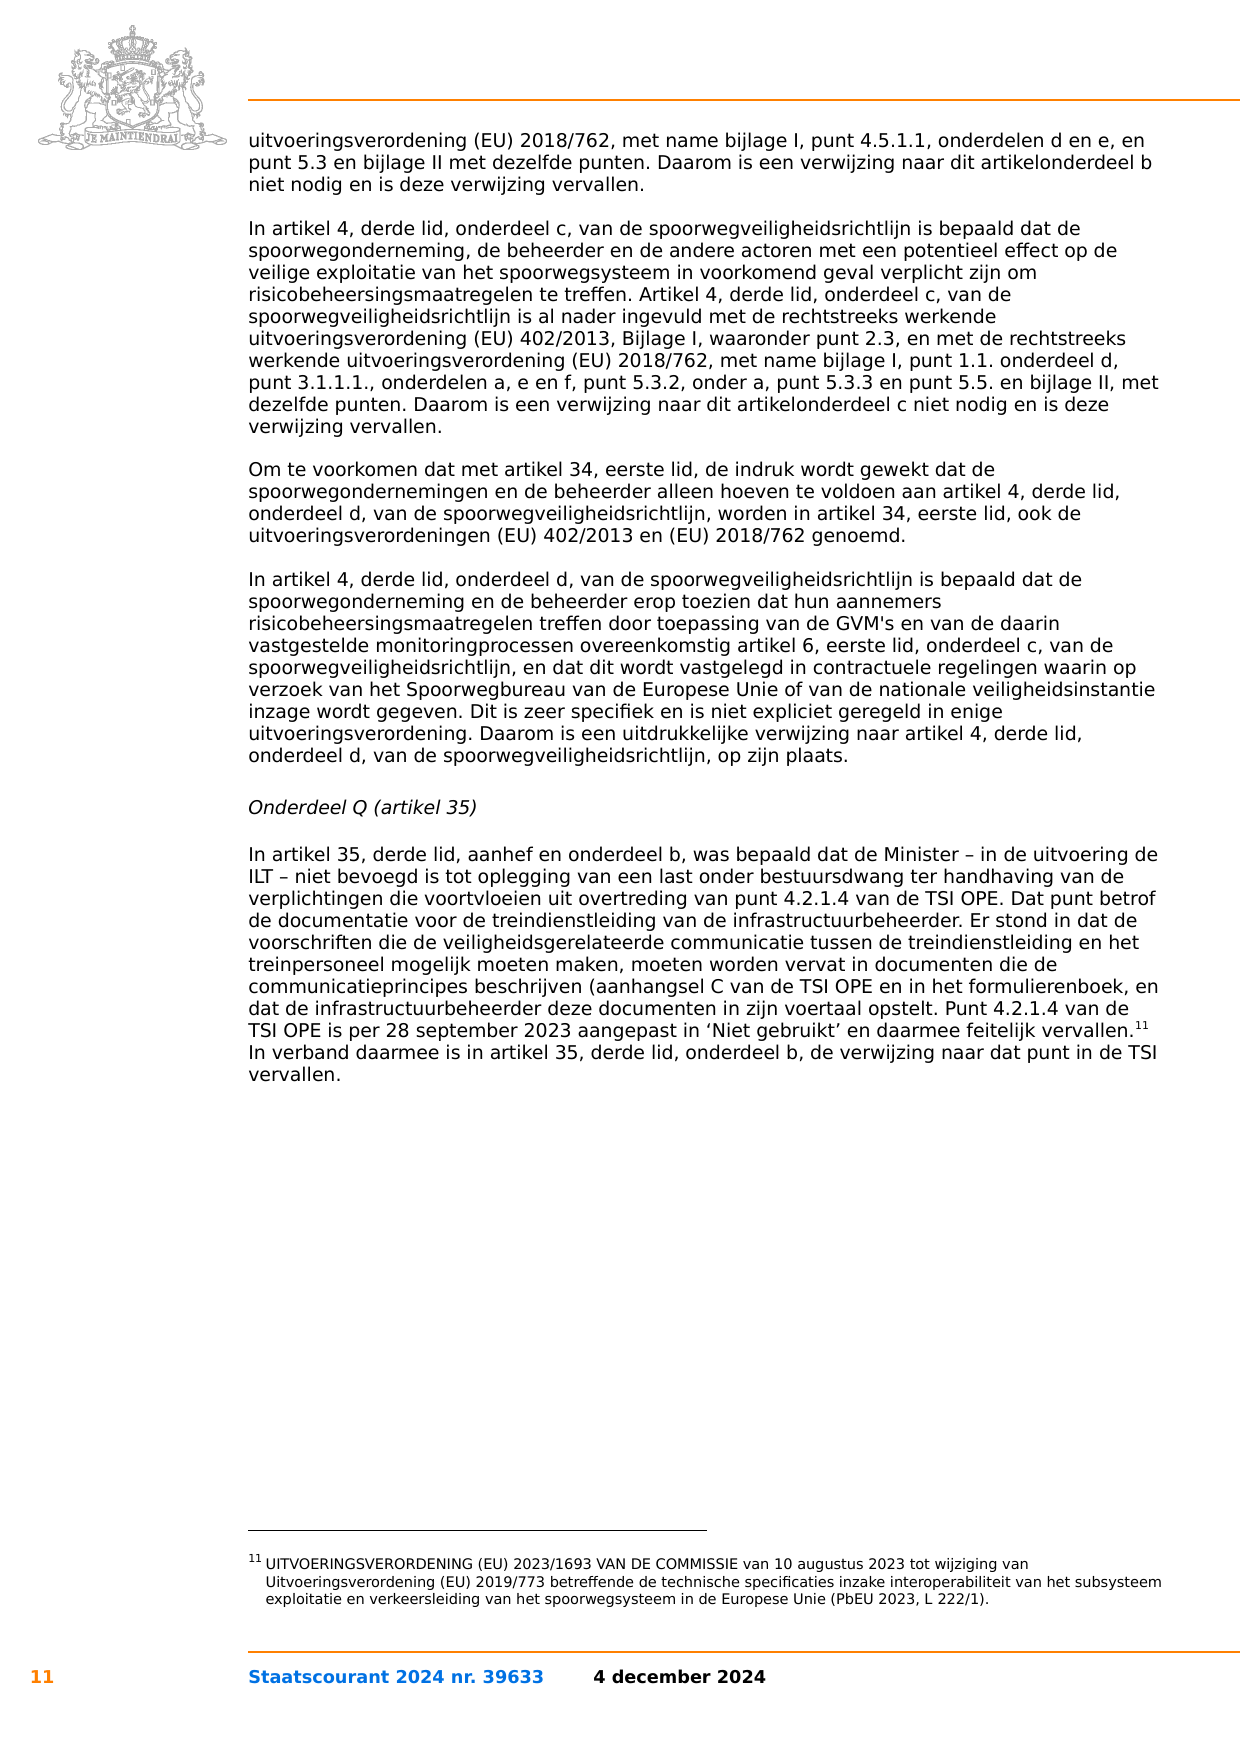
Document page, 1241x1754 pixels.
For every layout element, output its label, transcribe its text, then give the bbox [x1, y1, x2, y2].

text In artikel 4, derde lid, onderdeel d, van de spoorwegveiligheidsrichtlijn is bepaald dat de spoorwegonderneming en de beheerder erop toezien dat hun aannemers risicobeheersingsmaatregelen treffen door toepassing van de GVM's en van de daarin vastgestelde monitoringprocessen overeenkomstig artikel 6, eerste lid, onderdeel c, van de spoorwegveiligheidsrichtlijn, en dat dit wordt vastgelegd in contractuele regelingen waarin op verzoek van het Spoorwegbureau van de Europese Unie of van de nationale veiligheidsinstantie inzage wordt gegeven. Dit is zeer specifiek en is niet expliciet geregeld in enige uitvoeringsverordening. Daarom is een uitdrukkelijke verwijzing naar artikel 4, derde lid, onderdeel d, van de spoorwegveiligheidsrichtlijn, op zijn plaats. [248, 569, 1163, 767]
text In artikel 4, derde lid, onderdeel c, van de spoorwegveiligheidsrichtlijn is bepaald dat de spoorwegonderneming, de beheerder en de andere actoren met een potentieel effect op de veilige exploitatie van het spoorwegsysteem in voorkomend geval verplicht zijn om risicobeheersingsmaatregelen te treffen. Artikel 4, derde lid, onderdeel c, van de spoorwegveiligheidsrichtlijn is al nader ingevuld met de rechtstreeks werkende uitvoeringsverordening (EU) 402/2013, Bijlage I, waaronder punt 2.3, en met de rechtstreeks werkende uitvoeringsverordening (EU) 2018/762, met name bijlage I, punt 1.1. onderdeel d, punt 3.1.1.1., onderdelen a, e en f, punt 5.3.2, onder a, punt 5.3.3 en punt 5.5. en bijlage II, met dezelfde punten. Daarom is een verwijzing naar dit artikelonderdeel c niet nodig en is deze verwijzing vervallen. [248, 218, 1163, 437]
text Om te voorkomen dat met artikel 34, eerste lid, de indruk wordt gewekt dat de spoorwegondernemingen en de beheerder alleen hoeven te voldoen aan artikel 4, derde lid, onderdeel d, van de spoorwegveiligheidsrichtlijn, worden in artikel 34, eerste lid, ook de uitvoeringsverordeningen (EU) 402/2013 en (EU) 2018/762 genoemd. [248, 459, 1163, 547]
subtitle Onderdeel Q (artikel 35) [248, 797, 1163, 819]
text UITVOERINGSVERORDENING (EU) 2023/1693 VAN DE COMMISSIE van 10 augustus 2023 tot wijziging van Uitvoeringsverordening (EU) 2019/773 betreffende de technische specificaties inzake interoperabiliteit van het subsysteem exploitatie en verkeersleiding van het spoorwegsysteem in de Europese Unie (PbEU 2023, L 222/1). [248, 1552, 1163, 1608]
text In artikel 35, derde lid, aanhef en onderdeel b, was bepaald dat de Minister – in de uitvoering de ILT – niet bevoegd is tot oplegging van een last onder bestuursdwang ter handhaving van de verplichtingen die voortvloeien uit overtreding van punt 4.2.1.4 van de TSI OPE. Dat punt betrof de documentatie voor de treindienstleiding van de infrastructuurbeheerder. Er stond in dat de voorschriften die de veiligheidsgerelateerde communicatie tussen de treindienstleiding en het treinpersoneel mogelijk moeten maken, moeten worden vervat in documenten die de communicatieprincipes beschrijven (aanhangsel C van de TSI OPE en in het formulierenboek, en dat de infrastructuurbeheerder deze documenten in zijn voertaal opstelt. Punt 4.2.1.4 van de TSI OPE is per 28 september 2023 aangepast in ‘Niet gebruikt’ en daarmee feitelijk vervallen. In verband daarmee is in artikel 35, derde lid, onderdeel b, de verwijzing naar dat punt in de TSI vervallen. [248, 844, 1163, 1086]
text uitvoeringsverordening (EU) 2018/762, met name bijlage I, punt 4.5.1.1, onderdelen d en e, en punt 5.3 en bijlage II met dezelfde punten. Daarom is een verwijzing naar dit artikelonderdeel b niet nodig en is deze verwijzing vervallen. [248, 130, 1163, 196]
picture [38, 25, 227, 150]
